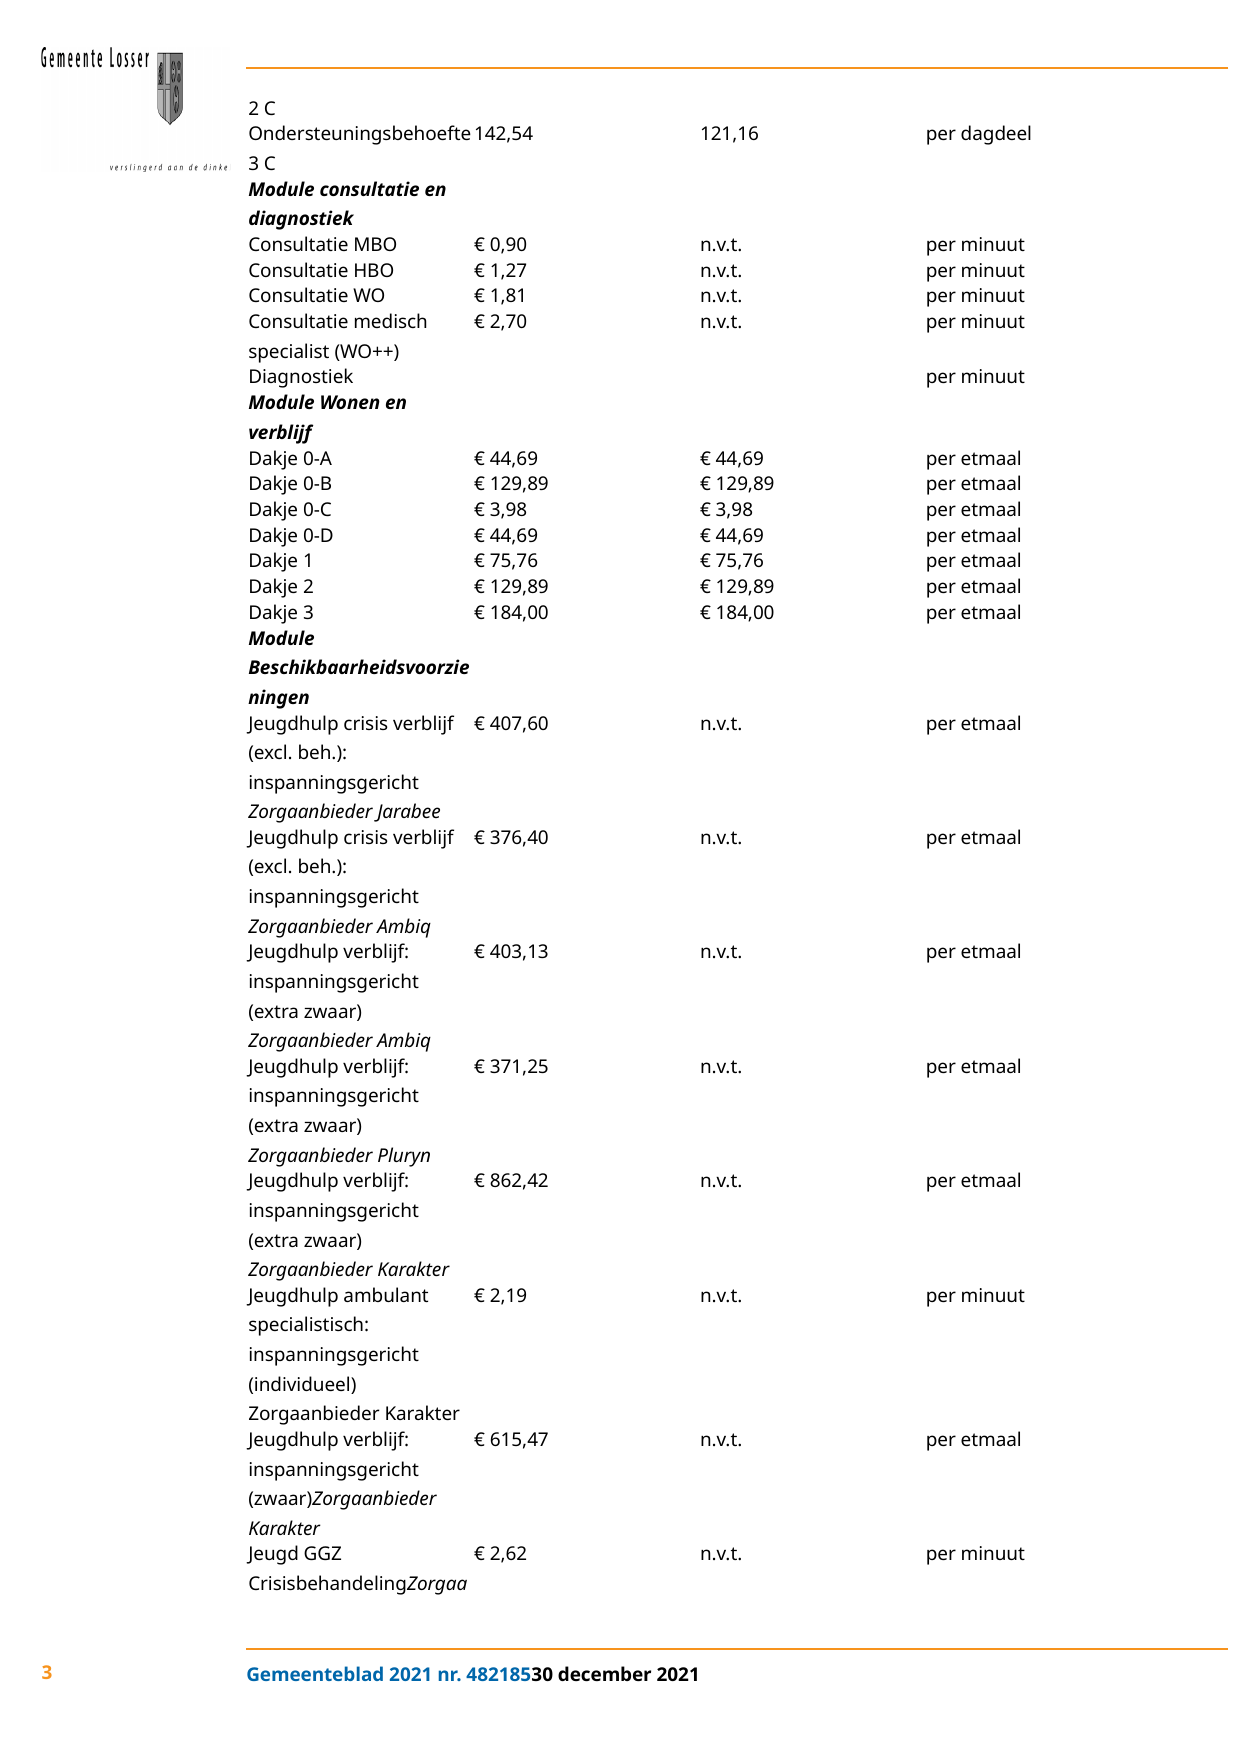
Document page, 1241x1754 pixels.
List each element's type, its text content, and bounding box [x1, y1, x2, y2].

table_cell n.v.t. [700, 283, 926, 308]
table_cell € 1,27 [474, 257, 700, 283]
table_cell n.v.t. [700, 939, 926, 1053]
table_cell per etmaal [926, 548, 1152, 573]
table_cell [700, 95, 926, 121]
table_cell € 403,13 [474, 939, 700, 1053]
table_cell € 862,42 [474, 1168, 700, 1282]
table_cell n.v.t. [700, 1053, 926, 1168]
table_cell per minuut [926, 257, 1152, 283]
table_cell Module Wonen en verblijf [248, 389, 474, 445]
table_cell Jeugdhulp crisis verblijf (excl. beh.): inspanningsgericht Zorgaanbieder Ambiq [248, 824, 474, 939]
table_cell per minuut [926, 1541, 1152, 1596]
table_cell € 129,89 [700, 470, 926, 496]
table_cell Dakje 3 [248, 599, 474, 625]
table_cell [926, 625, 1152, 710]
table_cell Diagnostiek [248, 364, 474, 389]
table_cell € 3,98 [474, 496, 700, 522]
table_cell per minuut [926, 364, 1152, 389]
table_cell per minuut [926, 231, 1152, 257]
table_cell Jeugdhulp ambulant specialistisch: inspanningsgericht (individueel) Zorgaanbieder Karakter [248, 1282, 474, 1426]
table_cell [474, 364, 700, 389]
table_cell Dakje 1 [248, 548, 474, 573]
table_cell € 129,89 [700, 573, 926, 599]
table_cell € 184,00 [700, 599, 926, 625]
table_cell € 407,60 [474, 710, 700, 824]
table_cell Dakje 0-B [248, 470, 474, 496]
table_cell Module Beschikbaarheidsvoorzieningen [248, 625, 474, 710]
table_cell € 2,70 [474, 308, 700, 364]
table_cell € 75,76 [474, 548, 700, 573]
table_cell € 44,69 [474, 445, 700, 470]
table_cell n.v.t. [700, 231, 926, 257]
table_cell Dakje 0-D [248, 522, 474, 548]
table_cell n.v.t. [700, 710, 926, 824]
table_cell € 615,47 [474, 1426, 700, 1541]
table_cell € 2,19 [474, 1282, 700, 1426]
table_cell Jeugdhulp verblijf: inspanningsgericht (zwaar)Zorgaanbieder Karakter [248, 1426, 474, 1541]
table_cell € 184,00 [474, 599, 700, 625]
table_cell € 44,69 [474, 522, 700, 548]
table_cell [474, 95, 700, 121]
picture [41, 47, 231, 172]
table_cell per etmaal [926, 445, 1152, 470]
table_cell n.v.t. [700, 1282, 926, 1426]
table_cell per etmaal [926, 1426, 1152, 1541]
table_cell n.v.t. [700, 257, 926, 283]
table_cell Dakje 2 [248, 573, 474, 599]
table_cell [700, 389, 926, 445]
table_cell € 75,76 [700, 548, 926, 573]
table_cell n.v.t. [700, 1426, 926, 1541]
table_cell per etmaal [926, 1053, 1152, 1168]
table_cell [700, 625, 926, 710]
table_cell [926, 95, 1152, 121]
table_cell 2 C [248, 95, 474, 121]
table_cell [926, 389, 1152, 445]
table_cell per minuut [926, 1282, 1152, 1426]
table_cell [474, 625, 700, 710]
table_cell [700, 176, 926, 231]
table_cell Module consultatie en diagnostiek [248, 176, 474, 231]
table_cell per etmaal [926, 1168, 1152, 1282]
table_cell € 44,69 [700, 445, 926, 470]
table_cell per etmaal [926, 710, 1152, 824]
table_cell per dagdeel [926, 121, 1152, 176]
table_cell € 129,89 [474, 470, 700, 496]
table_cell € 376,40 [474, 824, 700, 939]
table_cell per etmaal [926, 824, 1152, 939]
table_cell per etmaal [926, 573, 1152, 599]
table_cell per etmaal [926, 939, 1152, 1053]
table_cell € 129,89 [474, 573, 700, 599]
table_cell Consultatie WO [248, 283, 474, 308]
table_cell per minuut [926, 283, 1152, 308]
table_cell Jeugdhulp verblijf: inspanningsgericht (extra zwaar) Zorgaanbieder Pluryn [248, 1053, 474, 1168]
table_cell Consultatie medisch specialist (WO++) [248, 308, 474, 364]
table_cell per etmaal [926, 470, 1152, 496]
table_cell Dakje 0-C [248, 496, 474, 522]
table_cell n.v.t. [700, 1168, 926, 1282]
table_cell Dakje 0-A [248, 445, 474, 470]
table_cell Ondersteuningsbehoefte 3 C [248, 121, 474, 176]
table_cell [474, 176, 700, 231]
table_cell n.v.t. [700, 1541, 926, 1596]
table_cell Jeugd GGZ CrisisbehandelingZorgaa [248, 1541, 474, 1596]
table_cell Consultatie MBO [248, 231, 474, 257]
table_cell 121,16 [700, 121, 926, 176]
table_cell 142,54 [474, 121, 700, 176]
table_cell Jeugdhulp verblijf: inspanningsgericht (extra zwaar) Zorgaanbieder Karakter [248, 1168, 474, 1282]
table_cell € 371,25 [474, 1053, 700, 1168]
table_cell Consultatie HBO [248, 257, 474, 283]
table_cell per etmaal [926, 522, 1152, 548]
table_cell per etmaal [926, 599, 1152, 625]
table_cell n.v.t. [700, 308, 926, 364]
table_cell € 44,69 [700, 522, 926, 548]
table_cell [700, 364, 926, 389]
table_cell Jeugdhulp crisis verblijf (excl. beh.): inspanningsgericht Zorgaanbieder Jarabee [248, 710, 474, 824]
table_cell € 0,90 [474, 231, 700, 257]
table_cell € 3,98 [700, 496, 926, 522]
table_cell € 2,62 [474, 1541, 700, 1596]
table_cell Jeugdhulp verblijf: inspanningsgericht (extra zwaar) Zorgaanbieder Ambiq [248, 939, 474, 1053]
table_cell per minuut [926, 308, 1152, 364]
table_cell [926, 176, 1152, 231]
table_cell per etmaal [926, 496, 1152, 522]
table_cell [474, 389, 700, 445]
table_cell € 1,81 [474, 283, 700, 308]
table_cell n.v.t. [700, 824, 926, 939]
